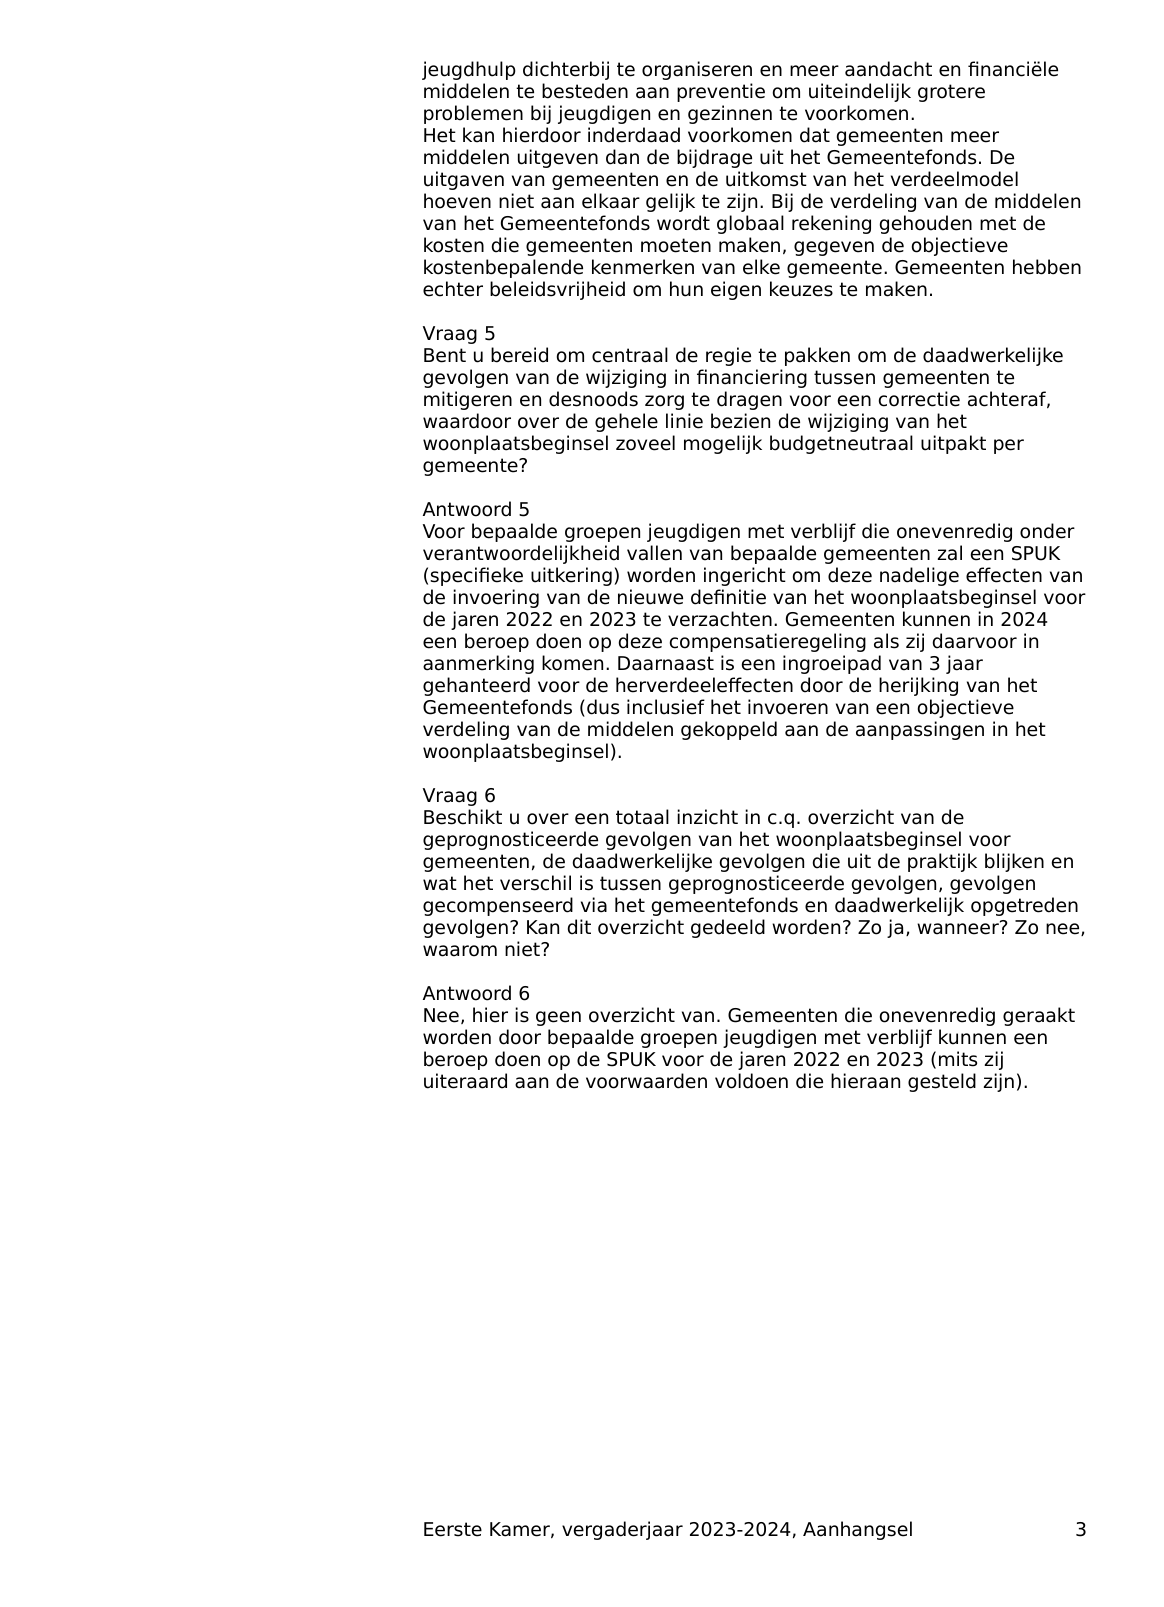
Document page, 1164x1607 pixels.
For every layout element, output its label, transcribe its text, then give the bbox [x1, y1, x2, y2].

text Bent u bereid om centraal de regie te pakken om de daadwerkelijke gevolgen van de wijziging in financiering tussen gemeenten te mitigeren en desnoods zorg te dragen voor een correctie achteraf, waardoor over de gehele linie bezien de wijziging van het woonplaatsbeginsel zoveel mogelijk budgetneutraal uitpakt per gemeente? [422, 345, 1087, 477]
text jeugdhulp dichterbij te organiseren en meer aandacht en financiële middelen te besteden aan preventie om uiteindelijk grotere problemen bij jeugdigen en gezinnen te voorkomen. [422, 59, 1087, 125]
text Beschikt u over een totaal inzicht in c.q. overzicht van de geprognosticeerde gevolgen van het woonplaatsbeginsel voor gemeenten, de daadwerkelijke gevolgen die uit de praktijk blijken en wat het verschil is tussen geprognosticeerde gevolgen, gevolgen gecompenseerd via het gemeentefonds en daadwerkelijk opgetreden gevolgen? Kan dit overzicht gedeeld worden? Zo ja, wanneer? Zo nee, waarom niet? [422, 807, 1087, 961]
text Antwoord 6 [422, 983, 1087, 1005]
text Antwoord 5 [422, 499, 1087, 521]
text Vraag 5 [422, 323, 1087, 345]
text Vraag 6 [422, 785, 1087, 807]
text Voor bepaalde groepen jeugdigen met verblijf die onevenredig onder verantwoordelijkheid vallen van bepaalde gemeenten zal een SPUK (specifieke uitkering) worden ingericht om deze nadelige effecten van de invoering van de nieuwe definitie van het woonplaatsbeginsel voor de jaren 2022 en 2023 te verzachten. Gemeenten kunnen in 2024 een beroep doen op deze compensatieregeling als zij daarvoor in aanmerking komen. Daarnaast is een ingroeipad van 3 jaar gehanteerd voor de herverdeeleffecten door de herijking van het Gemeentefonds (dus inclusief het invoeren van een objectieve verdeling van de middelen gekoppeld aan de aanpassingen in het woonplaatsbeginsel). [422, 521, 1087, 763]
text Nee, hier is geen overzicht van. Gemeenten die onevenredig geraakt worden door bepaalde groepen jeugdigen met verblijf kunnen een beroep doen op de SPUK voor de jaren 2022 en 2023 (mits zij uiteraard aan de voorwaarden voldoen die hieraan gesteld zijn). [422, 1005, 1087, 1093]
text Het kan hierdoor inderdaad voorkomen dat gemeenten meer middelen uitgeven dan de bijdrage uit het Gemeentefonds. De uitgaven van gemeenten en de uitkomst van het verdeelmodel hoeven niet aan elkaar gelijk te zijn. Bij de verdeling van de middelen van het Gemeentefonds wordt globaal rekening gehouden met de kosten die gemeenten moeten maken, gegeven de objectieve kostenbepalende kenmerken van elke gemeente. Gemeenten hebben echter beleidsvrijheid om hun eigen keuzes te maken. [422, 125, 1087, 301]
